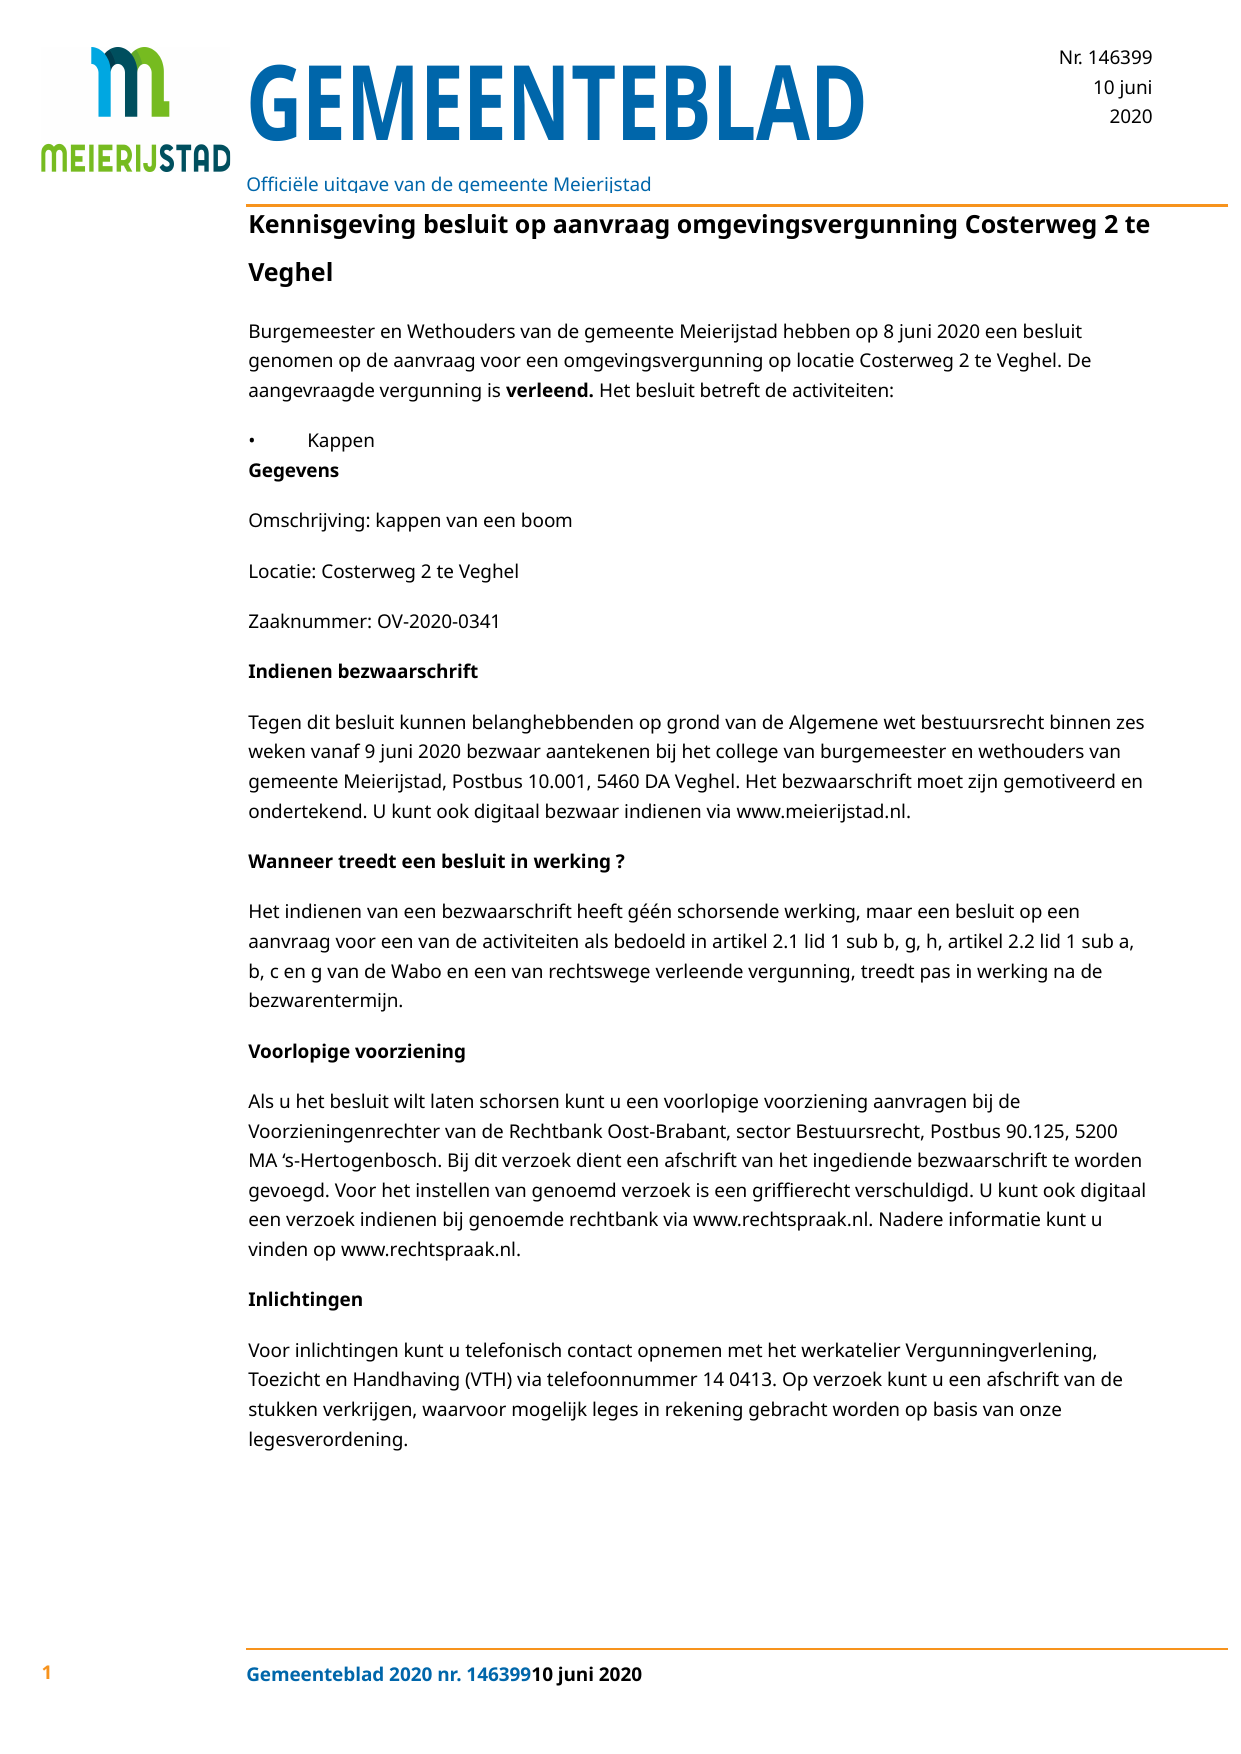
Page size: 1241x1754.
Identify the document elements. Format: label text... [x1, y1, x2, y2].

text Burgemeester en Wethouders van de gemeente Meierijstad hebben op 8 juni 2020 een besluit genomen op de aanvraag voor een omgevingsvergunning op locatie Costerweg 2 te Veghel. De aangevraagde vergunning is verleend. Het besluit betreft de activiteiten: [248, 318, 1152, 403]
text Gegevens [248, 457, 1152, 483]
text Zaaknummer: OV-2020-0341 [248, 608, 1152, 634]
text Kennisgeving besluit op aanvraag omgevingsvergunning Costerweg 2 te Veghel [248, 207, 1152, 288]
text Locatie: Costerweg 2 te Veghel [248, 558, 1152, 584]
picture [41, 47, 231, 172]
text Tegen dit besluit kunnen belanghebbenden op grond van de Algemene wet bestuursrecht binnen zes weken vanaf 9 juni 2020 bezwaar aantekenen bij het college van burgemeester en wethouders van gemeente Meierijstad, Postbus 10.001, 5460 DA Veghel. Het bezwaarschrift moet zijn gemotiveerd en ondertekend. U kunt ook digitaal bezwaar indienen via www.meierijstad.nl. [248, 709, 1152, 824]
text Het indienen van een bezwaarschrift heeft géén schorsende werking, maar een besluit op een aanvraag voor een van de activiteiten als bedoeld in artikel 2.1 lid 1 sub b, g, h, artikel 2.2 lid 1 sub a, b, c en g van de Wabo en een van rechtswege verleende vergunning, treedt pas in werking na de bezwarentermijn. [248, 899, 1152, 1013]
text Inlichtingen [248, 1287, 1152, 1312]
text Omschrijving: kappen van een boom [248, 507, 1152, 533]
text Wanneer treedt een besluit in werking ? [248, 848, 1152, 874]
text Als u het besluit wilt laten schorsen kunt u een voorlopige voorziening aanvragen bij de Voorzieningenrechter van de Rechtbank Oost-Brabant, sector Bestuursrecht, Postbus 90.125, 5200 MA ‘s-Hertogenbosch. Bij dit verzoek dient een afschrift van het ingediende bezwaarschrift te worden gevoegd. Voor het instellen van genoemd verzoek is een griffierecht verschuldigd. U kunt ook digitaal een verzoek indienen bij genoemde rechtbank via www.rechtspraak.nl. Nadere informatie kunt u vinden op www.rechtspraak.nl. [248, 1088, 1152, 1262]
text Voor inlichtingen kunt u telefonisch contact opnemen met het werkatelier Vergunningverlening, Toezicht en Handhaving (VTH) via telefoonnummer 14 0413. Op verzoek kunt u een afschrift van de stukken verkrijgen, waarvoor mogelijk leges in rekening gebracht worden op basis van onze legesverordening. [248, 1337, 1152, 1452]
text Voorlopige voorziening [248, 1038, 1152, 1064]
text Indienen bezwaarschrift [248, 659, 1152, 684]
list Kappen [248, 427, 1152, 453]
